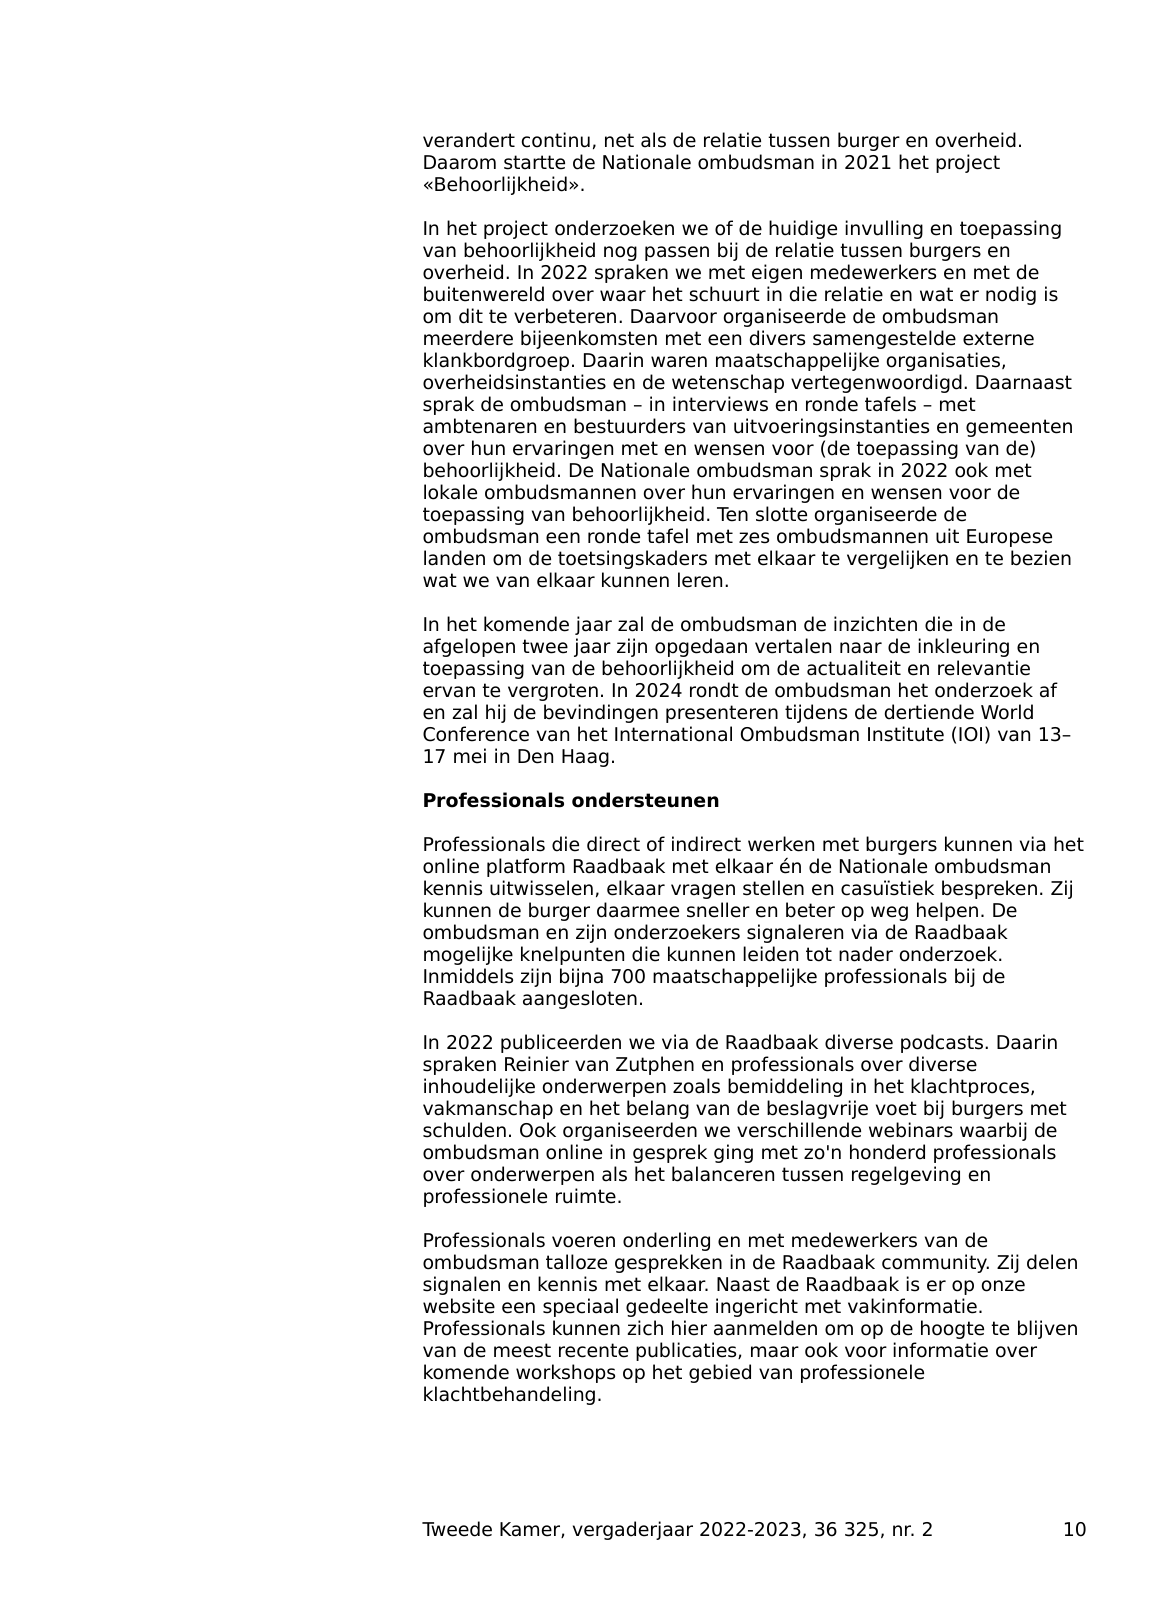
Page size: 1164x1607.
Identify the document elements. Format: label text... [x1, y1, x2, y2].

subtitle Professionals ondersteunen [422, 790, 1087, 812]
text Professionals die direct of indirect werken met burgers kunnen via het online platform Raadbaak met elkaar én de Nationale ombudsman kennis uitwisselen, elkaar vragen stellen en casuïstiek bespreken. Zij kunnen de burger daarmee sneller en beter op weg helpen. De ombudsman en zijn onderzoekers signaleren via de Raadbaak mogelijke knelpunten die kunnen leiden tot nader onderzoek. Inmiddels zijn bijna 700 maatschappelijke professionals bij de Raadbaak aangesloten. [422, 834, 1087, 1010]
text In het komende jaar zal de ombudsman de inzichten die in de afgelopen twee jaar zijn opgedaan vertalen naar de inkleuring en toepassing van de behoorlijkheid om de actualiteit en relevantie ervan te vergroten. In 2024 rondt de ombudsman het onderzoek af en zal hij de bevindingen presenteren tijdens de dertiende World Conference van het International Ombudsman Institute (IOI) van 13–17 mei in Den Haag. [422, 614, 1087, 768]
text Professionals voeren onderling en met medewerkers van de ombudsman talloze gesprekken in de Raadbaak community. Zij delen signalen en kennis met elkaar. Naast de Raadbaak is er op onze website een speciaal gedeelte ingericht met vakinformatie. Professionals kunnen zich hier aanmelden om op de hoogte te blijven van de meest recente publicaties, maar ook voor informatie over komende workshops op het gebied van professionele klachtbehandeling. [422, 1230, 1087, 1406]
text In het project onderzoeken we of de huidige invulling en toepassing van behoorlijkheid nog passen bij de relatie tussen burgers en overheid. In 2022 spraken we met eigen medewerkers en met de buitenwereld over waar het schuurt in die relatie en wat er nodig is om dit te verbeteren. Daarvoor organiseerde de ombudsman meerdere bijeenkomsten met een divers samengestelde externe klankbordgroep. Daarin waren maatschappelijke organisaties, overheidsinstanties en de wetenschap vertegenwoordigd. Daarnaast sprak de ombudsman – in interviews en ronde tafels – met ambtenaren en bestuurders van uitvoeringsinstanties en gemeenten over hun ervaringen met en wensen voor (de toepassing van de) behoorlijkheid. De Nationale ombudsman sprak in 2022 ook met lokale ombudsmannen over hun ervaringen en wensen voor de toepassing van behoorlijkheid. Ten slotte organiseerde de ombudsman een ronde tafel met zes ombudsmannen uit Europese landen om de toetsingskaders met elkaar te vergelijken en te bezien wat we van elkaar kunnen leren. [422, 218, 1087, 592]
text In 2022 publiceerden we via de Raadbaak diverse podcasts. Daarin spraken Reinier van Zutphen en professionals over diverse inhoudelijke onderwerpen zoals bemiddeling in het klachtproces, vakmanschap en het belang van de beslagvrije voet bij burgers met schulden. Ook organiseerden we verschillende webinars waarbij de ombudsman online in gesprek ging met zo'n honderd professionals over onderwerpen als het balanceren tussen regelgeving en professionele ruimte. [422, 1032, 1087, 1208]
text verandert continu, net als de relatie tussen burger en overheid. Daarom startte de Nationale ombudsman in 2021 het project «Behoorlijkheid». [422, 130, 1087, 196]
